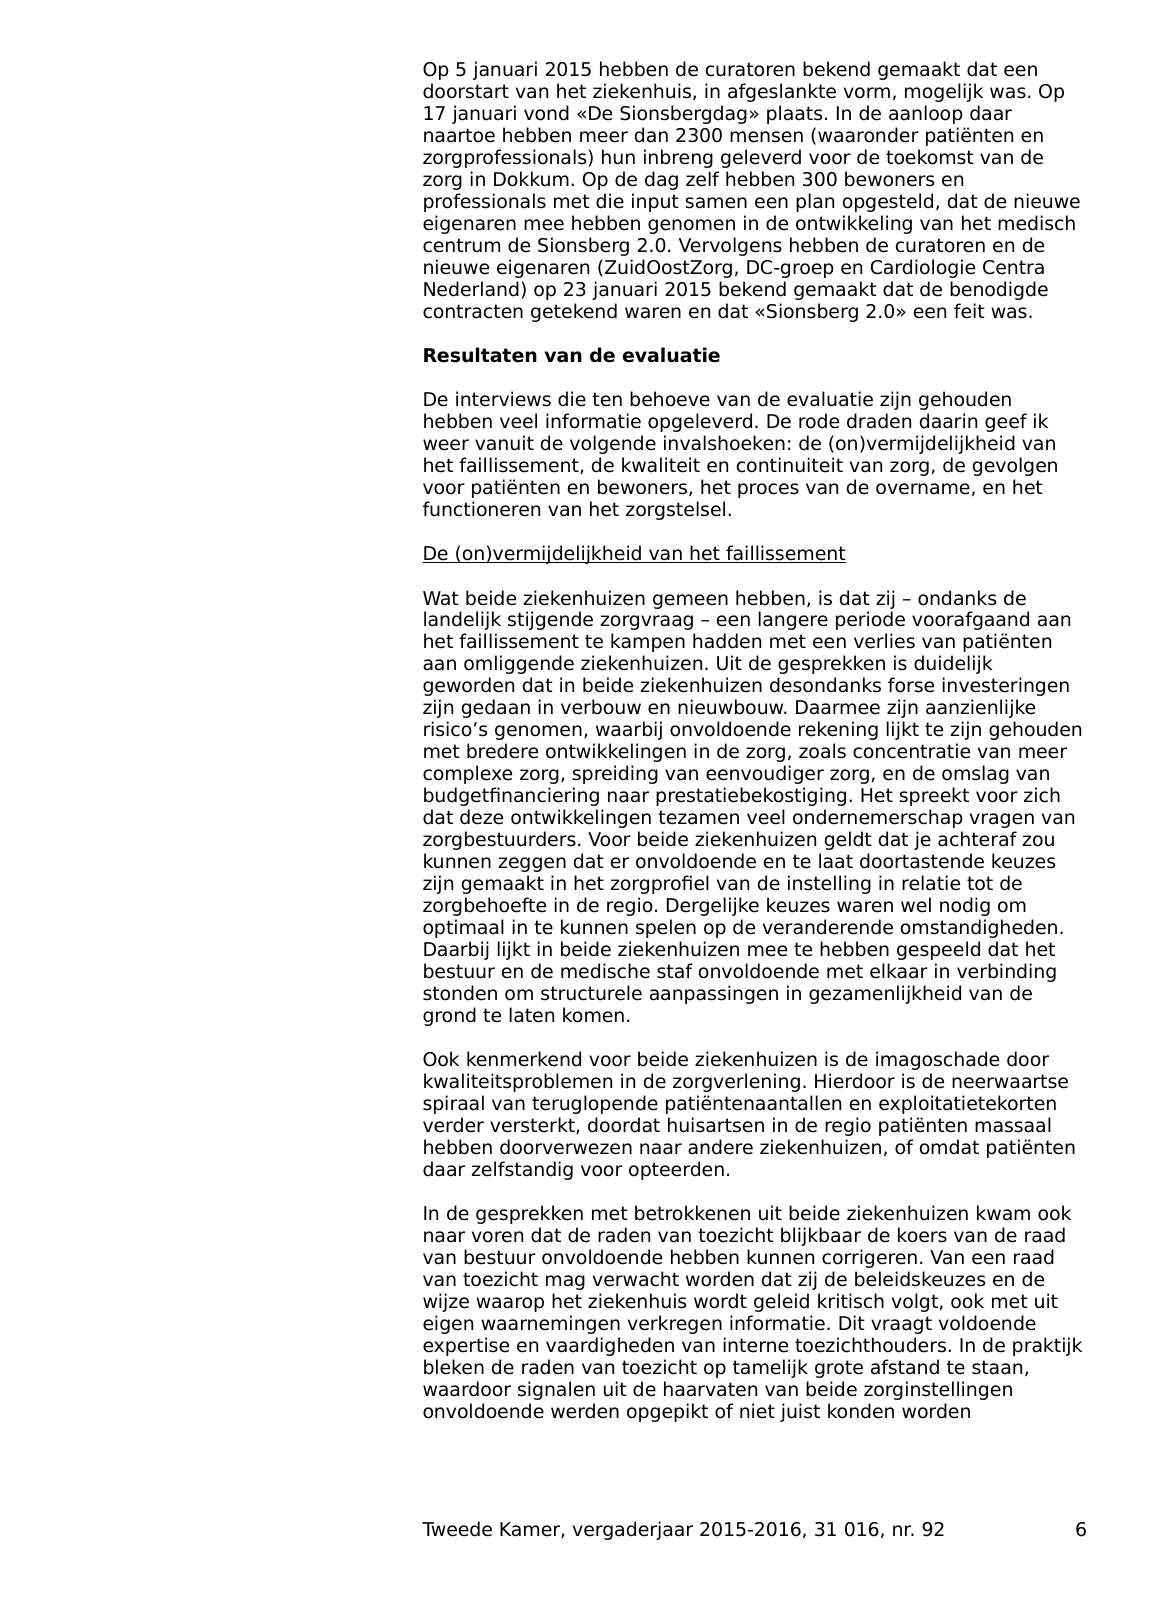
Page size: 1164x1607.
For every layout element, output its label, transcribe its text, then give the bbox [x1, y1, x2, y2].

text Op 5 januari 2015 hebben de curatoren bekend gemaakt dat een doorstart van het ziekenhuis, in afgeslankte vorm, mogelijk was. Op 17 januari vond «De Sionsbergdag» plaats. In de aanloop daar naartoe hebben meer dan 2300 mensen (waaronder patiënten en zorgprofessionals) hun inbreng geleverd voor de toekomst van de zorg in Dokkum. Op de dag zelf hebben 300 bewoners en professionals met die input samen een plan opgesteld, dat de nieuwe eigenaren mee hebben genomen in de ontwikkeling van het medisch centrum de Sionsberg 2.0. Vervolgens hebben de curatoren en de nieuwe eigenaren (ZuidOostZorg, DC-groep en Cardiologie Centra Nederland) op 23 januari 2015 bekend gemaakt dat de benodigde contracten getekend waren en dat «Sionsberg 2.0» een feit was. [422, 59, 1087, 323]
text Ook kenmerkend voor beide ziekenhuizen is de imagoschade door kwaliteitsproblemen in de zorgverlening. Hierdoor is de neerwaartse spiraal van teruglopende patiëntenaantallen en exploitatietekorten verder versterkt, doordat huisartsen in de regio patiënten massaal hebben doorverwezen naar andere ziekenhuizen, of omdat patiënten daar zelfstandig voor opteerden. [422, 1049, 1087, 1181]
text De interviews die ten behoeve van de evaluatie zijn gehouden hebben veel informatie opgeleverd. De rode draden daarin geef ik weer vanuit de volgende invalshoeken: de (on)vermijdelijkheid van het faillissement, de kwaliteit en continuiteit van zorg, de gevolgen voor patiënten en bewoners, het proces van de overname, en het functioneren van het zorgstelsel. [422, 389, 1087, 521]
text In de gesprekken met betrokkenen uit beide ziekenhuizen kwam ook naar voren dat de raden van toezicht blijkbaar de koers van de raad van bestuur onvoldoende hebben kunnen corrigeren. Van een raad van toezicht mag verwacht worden dat zij de beleidskeuzes en de wijze waarop het ziekenhuis wordt geleid kritisch volgt, ook met uit eigen waarnemingen verkregen informatie. Dit vraagt voldoende expertise en vaardigheden van interne toezichthouders. In de praktijk bleken de raden van toezicht op tamelijk grote afstand te staan, waardoor signalen uit de haarvaten van beide zorginstellingen onvoldoende werden opgepikt of niet juist konden worden [422, 1203, 1087, 1423]
text Wat beide ziekenhuizen gemeen hebben, is dat zij – ondanks de landelijk stijgende zorgvraag – een langere periode voorafgaand aan het faillissement te kampen hadden met een verlies van patiënten aan omliggende ziekenhuizen. Uit de gesprekken is duidelijk geworden dat in beide ziekenhuizen desondanks forse investeringen zijn gedaan in verbouw en nieuwbouw. Daarmee zijn aanzienlijke risico’s genomen, waarbij onvoldoende rekening lijkt te zijn gehouden met bredere ontwikkelingen in de zorg, zoals concentratie van meer complexe zorg, spreiding van eenvoudiger zorg, en de omslag van budgetfinanciering naar prestatiebekostiging. Het spreekt voor zich dat deze ontwikkelingen tezamen veel ondernemerschap vragen van zorgbestuurders. Voor beide ziekenhuizen geldt dat je achteraf zou kunnen zeggen dat er onvoldoende en te laat doortastende keuzes zijn gemaakt in het zorgprofiel van de instelling in relatie tot de zorgbehoefte in de regio. Dergelijke keuzes waren wel nodig om optimaal in te kunnen spelen op de veranderende omstandigheden. Daarbij lijkt in beide ziekenhuizen mee te hebben gespeeld dat het bestuur en de medische staf onvoldoende met elkaar in verbinding stonden om structurele aanpassingen in gezamenlijkheid van de grond te laten komen. [422, 587, 1087, 1027]
subtitle De (on)vermijdelijkheid van het faillissement [422, 543, 1087, 565]
subtitle Resultaten van de evaluatie [422, 345, 1087, 367]
